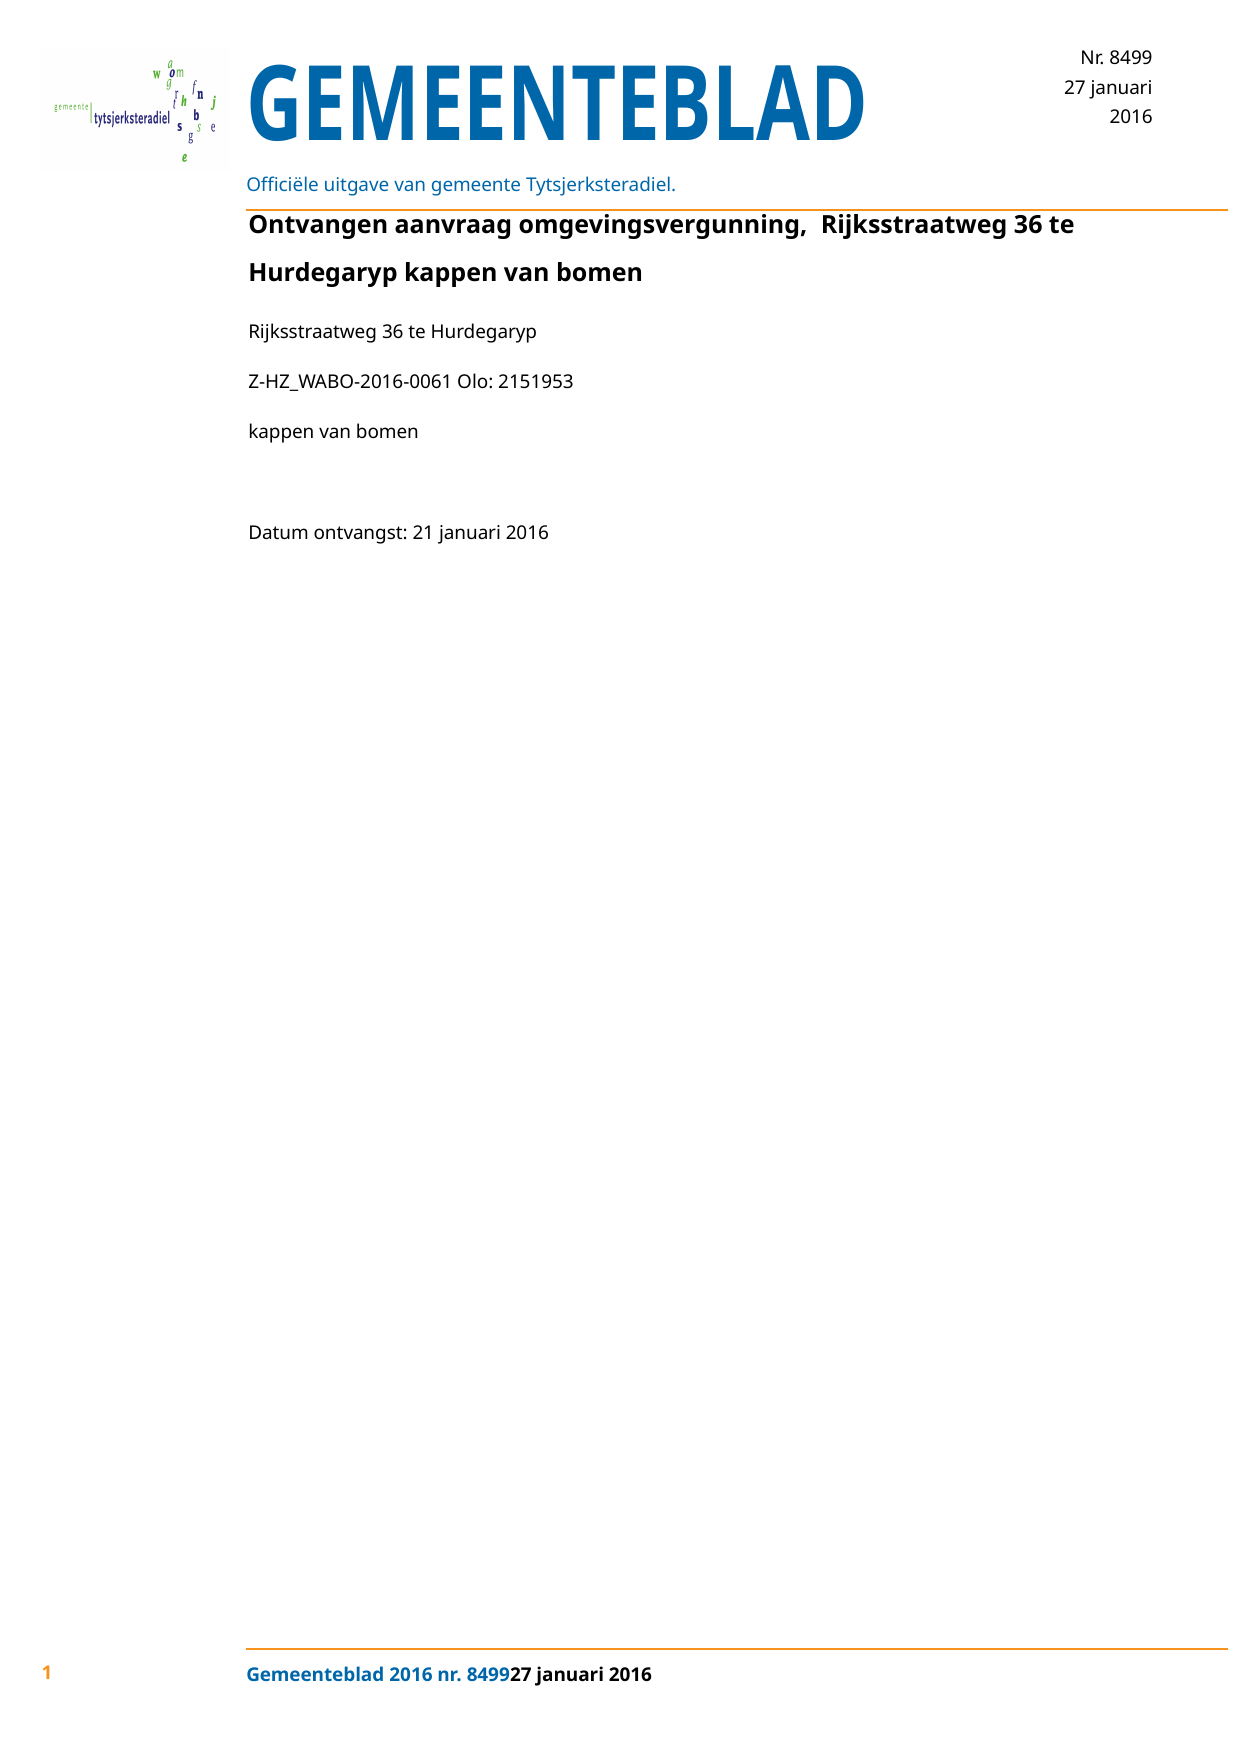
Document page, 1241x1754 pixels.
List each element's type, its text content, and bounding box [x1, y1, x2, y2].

text Ontvangen aanvraag omgevingsvergunning, Rijksstraatweg 36 te Hurdegaryp kappen van bomen [248, 211, 1152, 288]
text Datum ontvangst: 21 januari 2016 [248, 519, 1152, 545]
picture [41, 47, 231, 172]
text Rijksstraatweg 36 te Hurdegaryp [248, 318, 1152, 344]
text Z-HZ_WABO-2016-0061 Olo: 2151953 [248, 368, 1152, 394]
text kappen van bomen [248, 419, 1152, 444]
